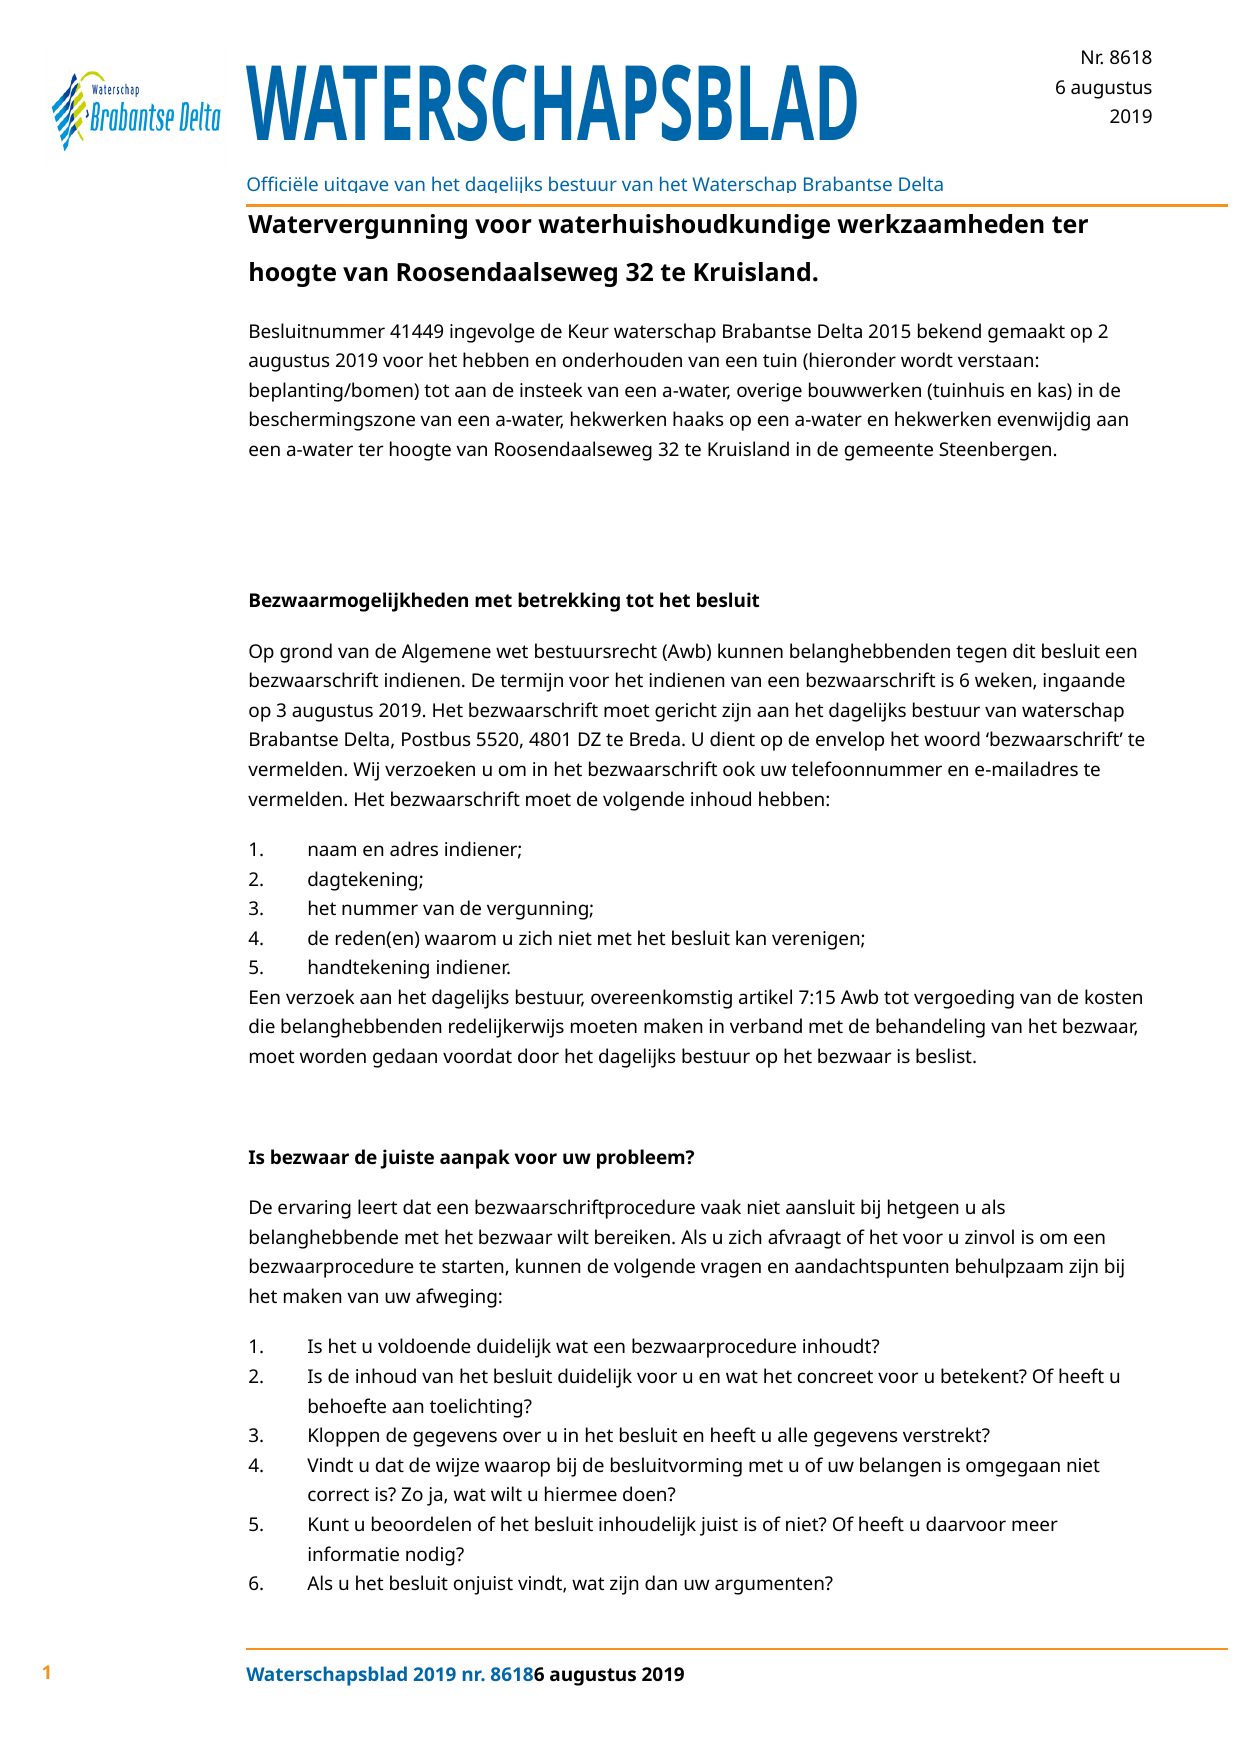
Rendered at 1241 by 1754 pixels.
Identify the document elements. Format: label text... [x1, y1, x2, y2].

list naam en adres indiener; [248, 836, 1152, 862]
text Is bezwaar de juiste aanpak voor uw probleem? [248, 1144, 1152, 1170]
list handtekening indiener. [248, 954, 1152, 980]
text Besluitnummer 41449 ingevolge de Keur waterschap Brabantse Delta 2015 bekend gemaakt op 2 augustus 2019 voor het hebben en onderhouden van een tuin (hieronder wordt verstaan: beplanting/bomen) tot aan de insteek van een a-water, overige bouwwerken (tuinhuis en kas) in de beschermingszone van een a-water, hekwerken haaks op een a-water en hekwerken evenwijdig aan een a-water ter hoogte van Roosendaalseweg 32 te Kruisland in de gemeente Steenbergen. [248, 318, 1152, 462]
list het nummer van de vergunning; [248, 895, 1152, 921]
picture [41, 47, 231, 172]
list Is het u voldoende duidelijk wat een bezwaarprocedure inhoudt? [248, 1334, 1152, 1359]
list Is de inhoud van het besluit duidelijk voor u en wat het concreet voor u betekent? Of heeft u behoefte aan toelichting? [248, 1363, 1152, 1419]
list Kunt u beoordelen of het besluit inhoudelijk juist is of niet? Of heeft u daarvoor meer informatie nodig? [248, 1511, 1152, 1567]
list Als u het besluit onjuist vindt, wat zijn dan uw argumenten? [248, 1570, 1152, 1596]
text Bezwaarmogelijkheden met betrekking tot het besluit [248, 587, 1152, 613]
text De ervaring leert dat een bezwaarschriftprocedure vaak niet aansluit bij hetgeen u als belanghebbende met het bezwaar wilt bereiken. Als u zich afvraagt of het voor u zinvol is om een bezwaarprocedure te starten, kunnen de volgende vragen en aandachtspunten behulpzaam zijn bij het maken van uw afweging: [248, 1194, 1152, 1309]
list Kloppen de gegevens over u in het besluit en heeft u alle gegevens verstrekt? [248, 1422, 1152, 1448]
list dagtekening; [248, 866, 1152, 892]
text Een verzoek aan het dagelijks bestuur, overeenkomstig artikel 7:15 Awb tot vergoeding van de kosten die belanghebbenden redelijkerwijs moeten maken in verband met de behandeling van het bezwaar, moet worden gedaan voordat door het dagelijks bestuur op het bezwaar is beslist. [248, 984, 1152, 1069]
text Watervergunning voor waterhuishoudkundige werkzaamheden ter hoogte van Roosendaalseweg 32 te Kruisland. [248, 207, 1152, 288]
text Op grond van de Algemene wet bestuursrecht (Awb) kunnen belanghebbenden tegen dit besluit een bezwaarschrift indienen. De termijn voor het indienen van een bezwaarschrift is 6 weken, ingaande op 3 augustus 2019. Het bezwaarschrift moet gericht zijn aan het dagelijks bestuur van waterschap Brabantse Delta, Postbus 5520, 4801 DZ te Breda. U dient op de envelop het woord ‘bezwaarschrift’ te vermelden. Wij verzoeken u om in het bezwaarschrift ook uw telefoonnummer en e‑mailadres te vermelden. Het bezwaarschrift moet de volgende inhoud hebben: [248, 638, 1152, 812]
list Vindt u dat de wijze waarop bij de besluitvorming met u of uw belangen is omgegaan niet correct is? Zo ja, wat wilt u hiermee doen? [248, 1452, 1152, 1507]
list de reden(en) waarom u zich niet met het besluit kan verenigen; [248, 925, 1152, 951]
